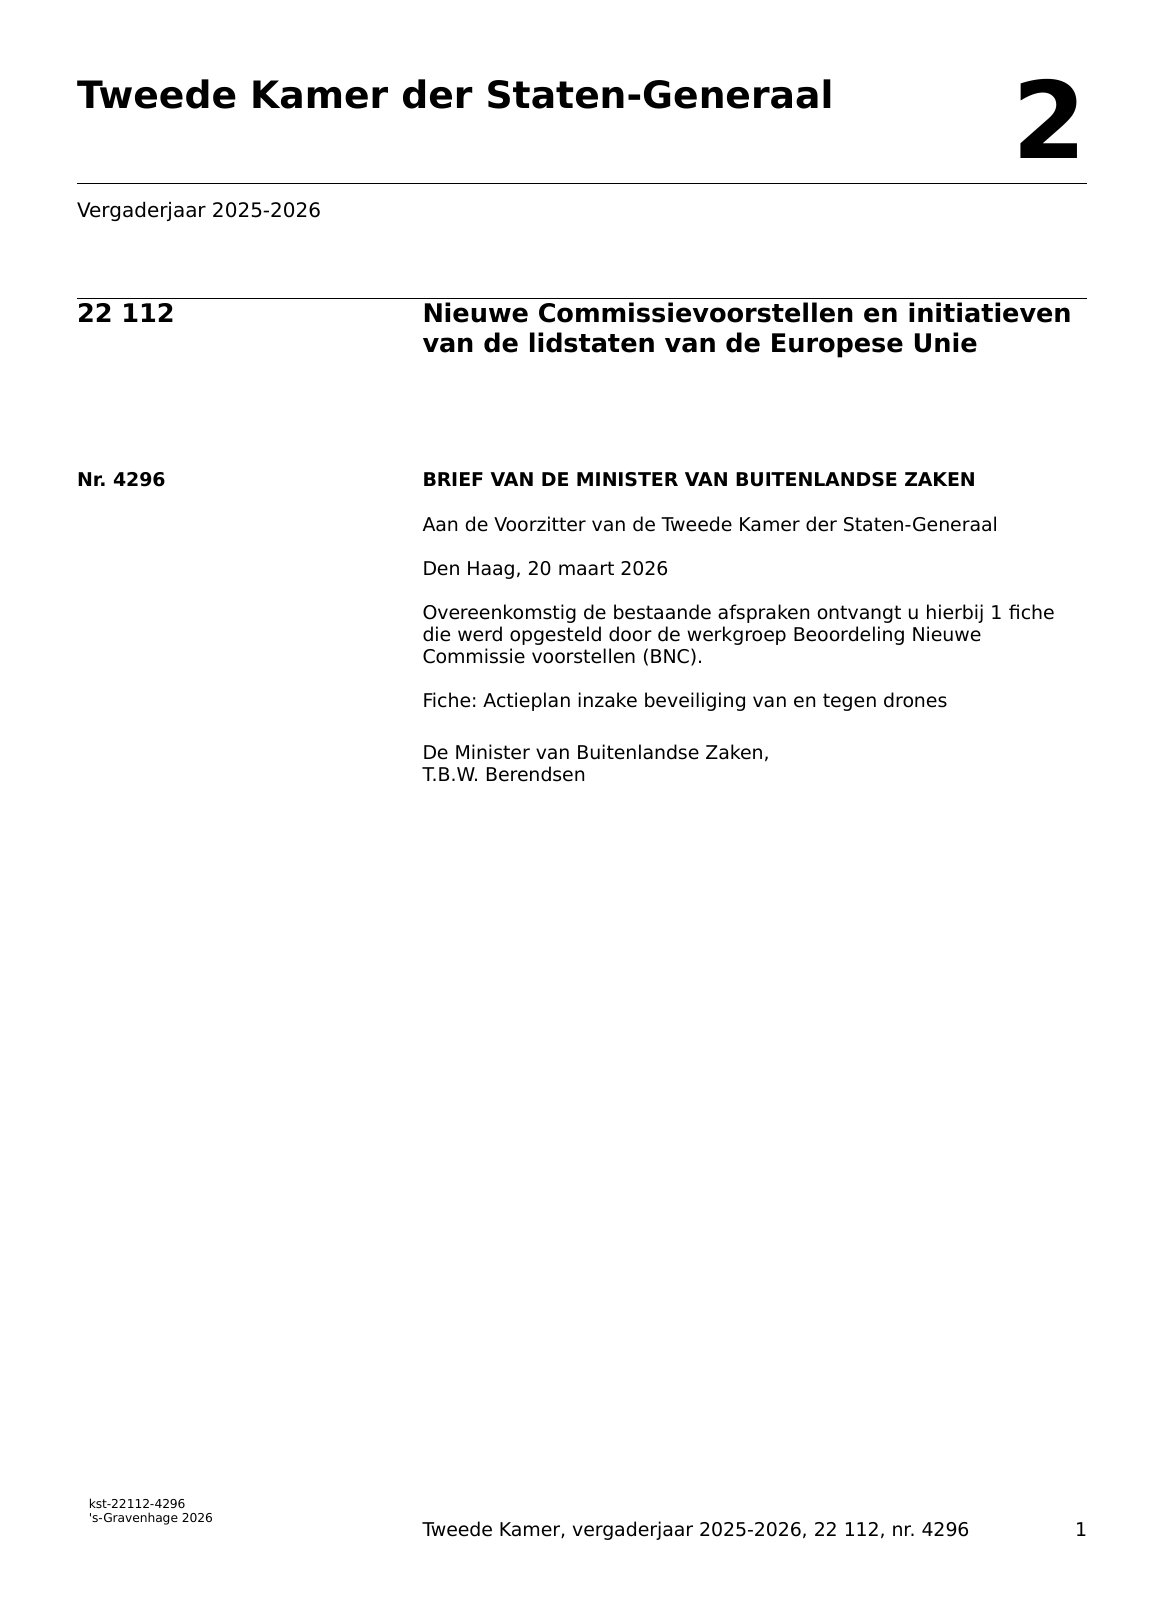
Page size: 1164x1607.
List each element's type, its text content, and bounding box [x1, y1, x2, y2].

subtitle 22 112 Nieuwe Commissievoorstellen en initiatieven van de lidstaten van de Europese Unie [77, 299, 1087, 358]
subtitle Nr. 4296 BRIEF VAN DE MINISTER VAN BUITENLANDSE ZAKEN [77, 469, 1087, 491]
text 's-Gravenhage 2026 [88, 1511, 323, 1525]
table_header 2 [886, 59, 1087, 183]
text De Minister van Buitenlandse Zaken, T.B.W. Berendsen [422, 742, 1087, 786]
table_header Tweede Kamer der Staten-Generaal [77, 59, 886, 183]
text kst-22112-4296 [88, 1497, 323, 1511]
text Fiche: Actieplan inzake beveiliging van en tegen drones [422, 690, 1087, 712]
text Overeenkomstig de bestaande afspraken ontvangt u hierbij 1 fiche die werd opgesteld door de werkgroep Beoordeling Nieuwe Commissie voorstellen (BNC). [422, 602, 1087, 668]
text Aan de Voorzitter van de Tweede Kamer der Staten-Generaal [422, 513, 1087, 536]
text Den Haag, 20 maart 2026 [422, 558, 1087, 580]
table_cell Vergaderjaar 2025-2026 [77, 184, 1087, 298]
